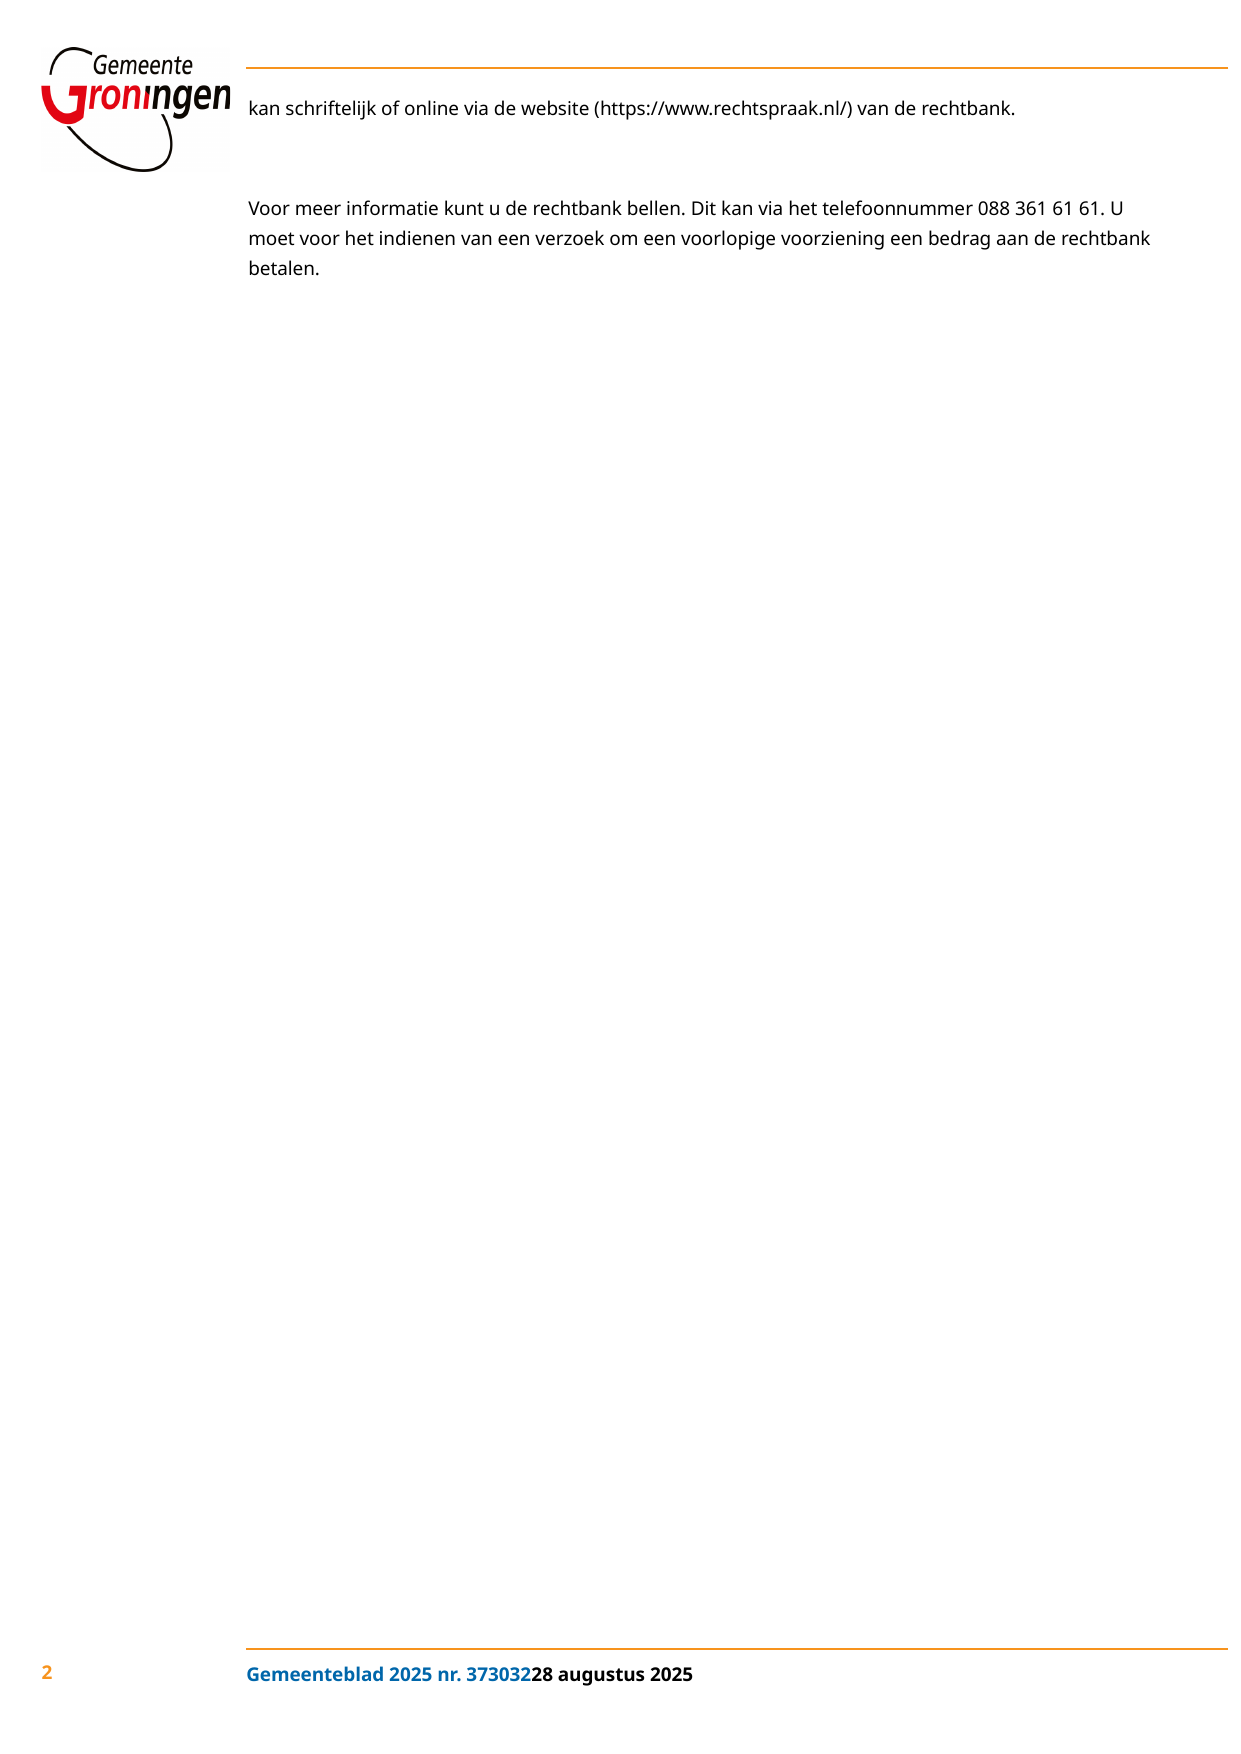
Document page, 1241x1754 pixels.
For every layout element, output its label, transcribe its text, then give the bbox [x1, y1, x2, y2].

text Voor meer informatie kunt u de rechtbank bellen. Dit kan via het telefoonnummer 088 361 61 61. U moet voor het indienen van een verzoek om een voorlopige voorziening een bedrag aan de rechtbank betalen. [248, 196, 1152, 281]
text kan schriftelijk of online via de website (https://www.rechtspraak.nl/) van de rechtbank. [248, 95, 1152, 121]
picture [41, 47, 231, 172]
